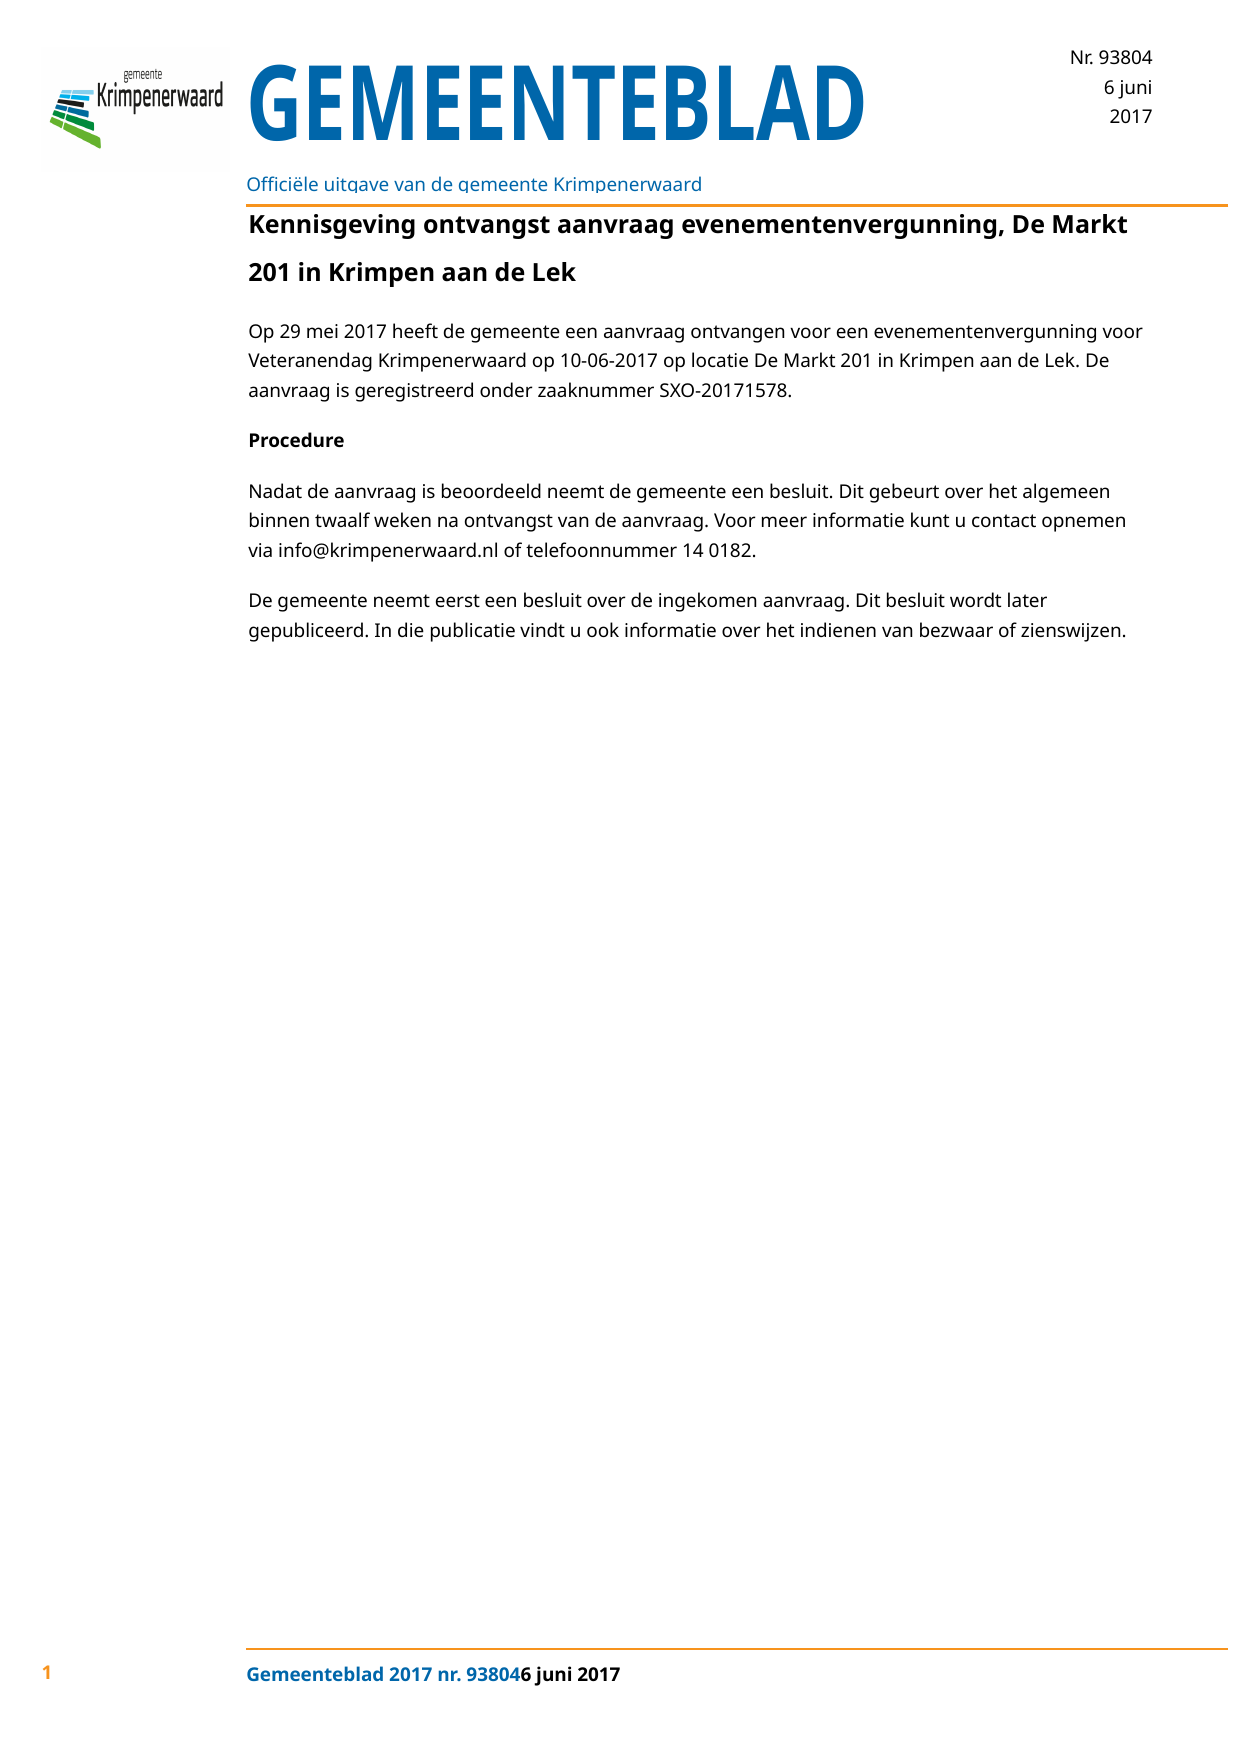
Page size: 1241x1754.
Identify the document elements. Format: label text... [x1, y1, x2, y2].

text Kennisgeving ontvangst aanvraag evenementenvergunning, De Markt 201 in Krimpen aan de Lek [248, 207, 1152, 288]
text Op 29 mei 2017 heeft de gemeente een aanvraag ontvangen voor een evenementenvergunning voor Veteranendag Krimpenerwaard op 10-06-2017 op locatie De Markt 201 in Krimpen aan de Lek. De aanvraag is geregistreerd onder zaaknummer SXO-20171578. [248, 318, 1152, 403]
text Procedure [248, 427, 1152, 453]
text Nadat de aanvraag is beoordeeld neemt de gemeente een besluit. Dit gebeurt over het algemeen binnen twaalf weken na ontvangst van de aanvraag. Voor meer informatie kunt u contact opnemen via info@krimpenerwaard.nl of telefoonnummer 14 0182. [248, 478, 1152, 563]
text De gemeente neemt eerst een besluit over de ingekomen aanvraag. Dit besluit wordt later gepubliceerd. In die publicatie vindt u ook informatie over het indienen van bezwaar of zienswijzen. [248, 587, 1152, 643]
picture [41, 47, 231, 172]
